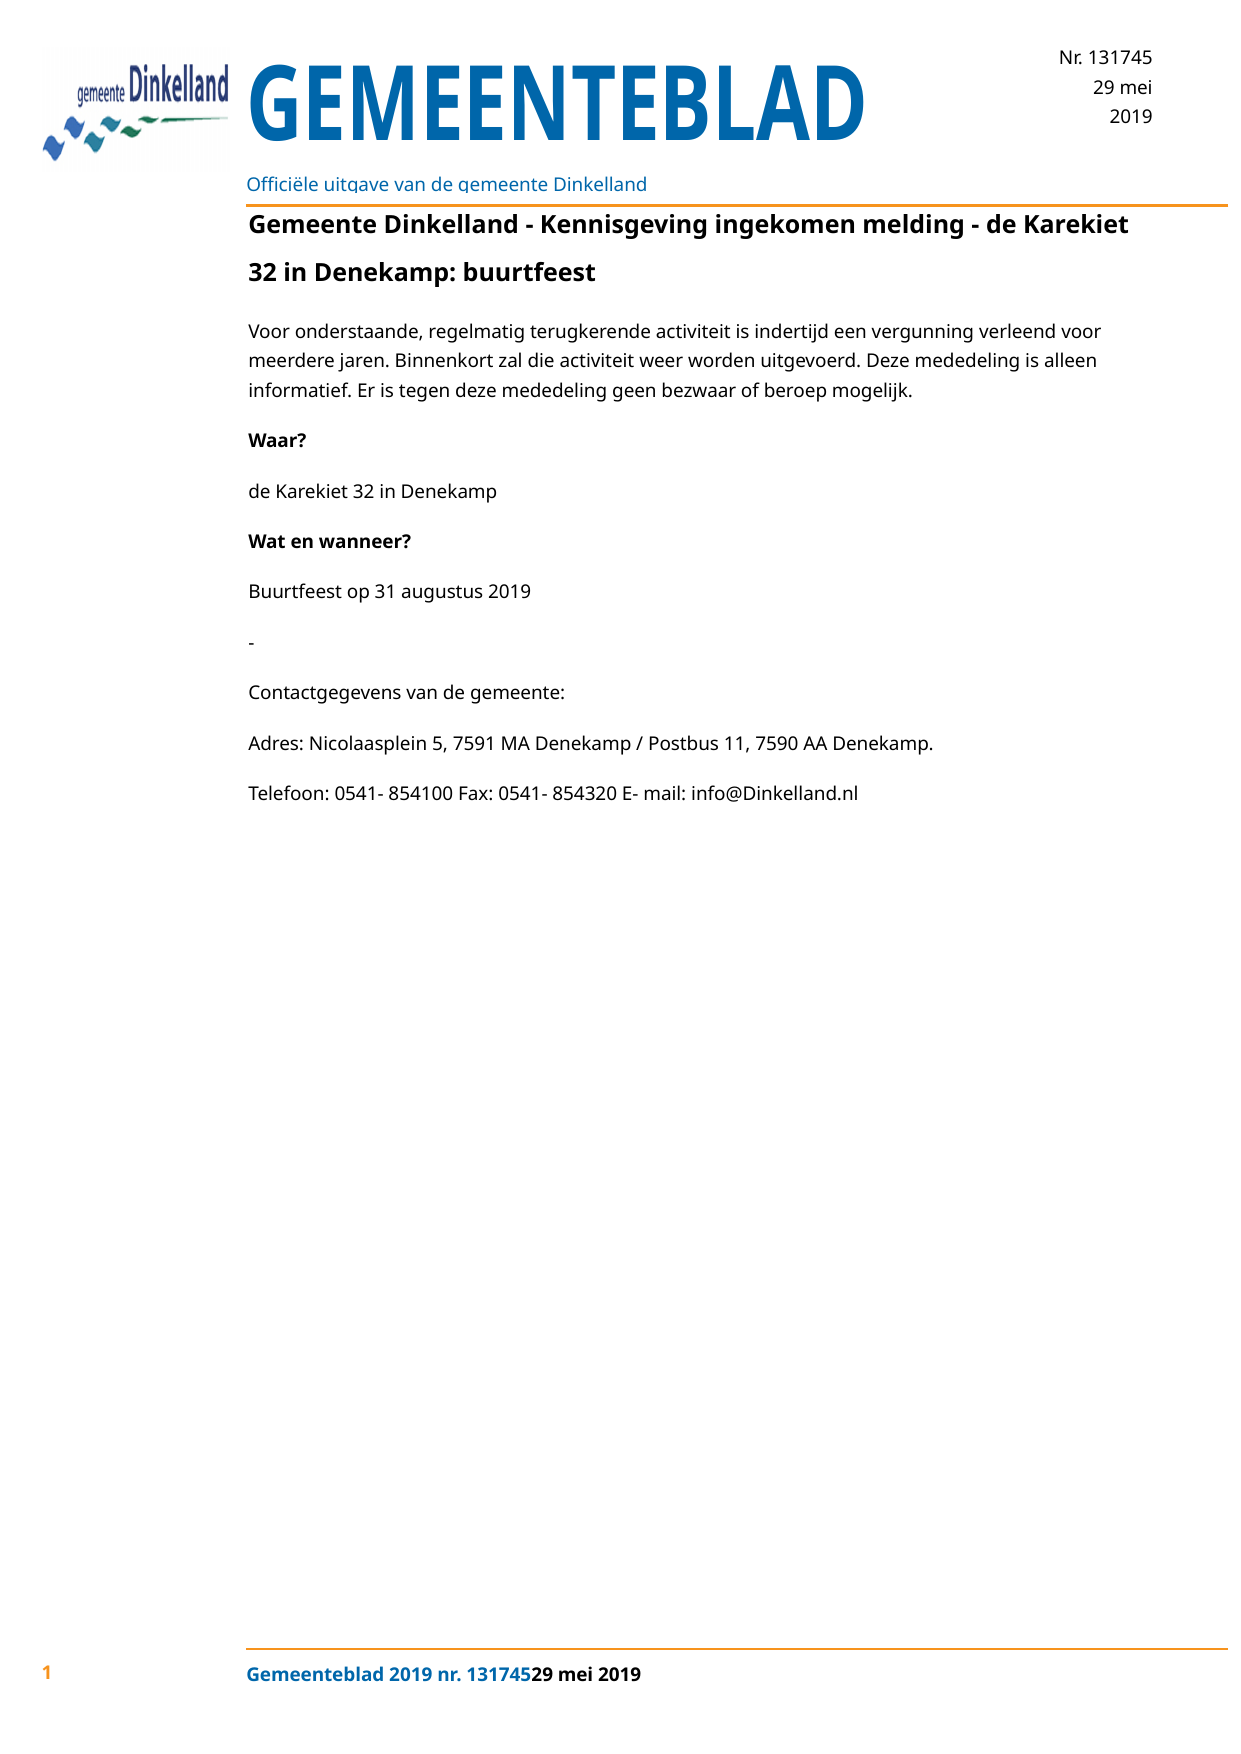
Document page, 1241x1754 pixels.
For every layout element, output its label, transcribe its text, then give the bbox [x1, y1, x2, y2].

text Voor onderstaande, regelmatig terugkerende activiteit is indertijd een vergunning verleend voor meerdere jaren. Binnenkort zal die activiteit weer worden uitgevoerd. Deze mededeling is alleen informatief. Er is tegen deze mededeling geen bezwaar of beroep mogelijk. [248, 318, 1152, 403]
picture [41, 47, 231, 172]
text Gemeente Dinkelland - Kennisgeving ingekomen melding - de Karekiet 32 in Denekamp: buurtfeest [248, 207, 1152, 288]
text Telefoon: 0541- 854100 Fax: 0541- 854320 E- mail: info@Dinkelland.nl [248, 780, 1152, 806]
text Waar? [248, 427, 1152, 453]
text de Karekiet 32 in Denekamp [248, 478, 1152, 504]
text - [248, 629, 1152, 655]
text Wat en wanneer? [248, 528, 1152, 554]
text Contactgegevens van de gemeente: [248, 679, 1152, 705]
text Buurtfeest op 31 augustus 2019 [248, 579, 1152, 604]
text Adres: Nicolaasplein 5, 7591 MA Denekamp / Postbus 11, 7590 AA Denekamp. [248, 730, 1152, 756]
